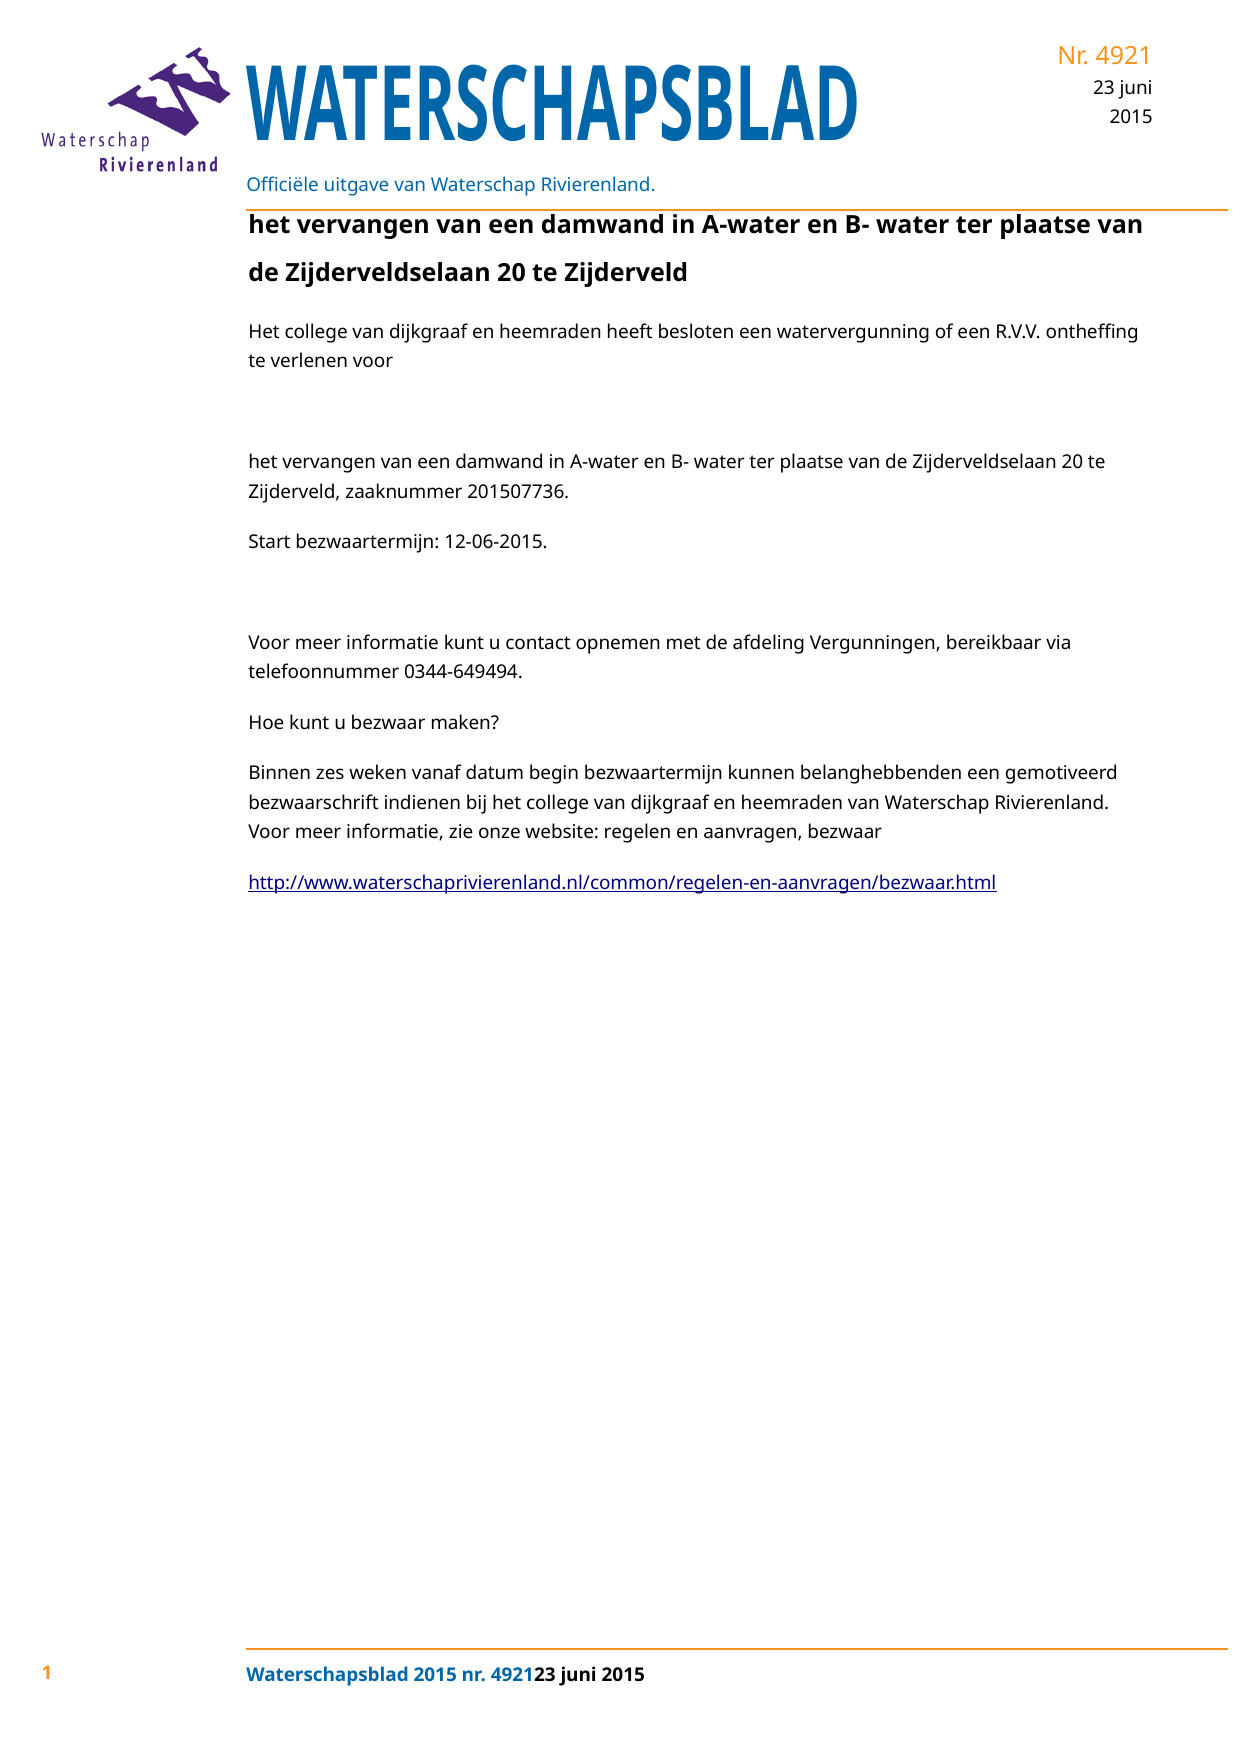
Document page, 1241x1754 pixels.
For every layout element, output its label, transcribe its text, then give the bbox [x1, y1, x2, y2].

text Voor meer informatie kunt u contact opnemen met de afdeling Vergunningen, bereikbaar via telefoonnummer 0344-649494. [248, 629, 1152, 684]
text het vervangen van een damwand in A-water en B- water ter plaatse van de Zijderveldselaan 20 te Zijderveld [248, 211, 1152, 288]
text Binnen zes weken vanaf datum begin bezwaartermijn kunnen belanghebbenden een gemotiveerd bezwaarschrift indienen bij het college van dijkgraaf en heemraden van Waterschap Rivierenland. Voor meer informatie, zie onze website: regelen en aanvragen, bezwaar [248, 759, 1152, 844]
text Hoe kunt u bezwaar maken? [248, 709, 1152, 735]
text Start bezwaartermijn: 12-06-2015. [248, 528, 1152, 554]
text http://www.waterschaprivierenland.nl/common/regelen-en-aanvragen/bezwaar.html [248, 869, 1152, 895]
text het vervangen van een damwand in A-water en B- water ter plaatse van de Zijderveldselaan 20 te Zijderveld, zaaknummer 201507736. [248, 448, 1152, 504]
picture [41, 47, 231, 172]
text Het college van dijkgraaf en heemraden heeft besloten een watervergunning of een R.V.V. ontheffing te verlenen voor [248, 318, 1152, 373]
